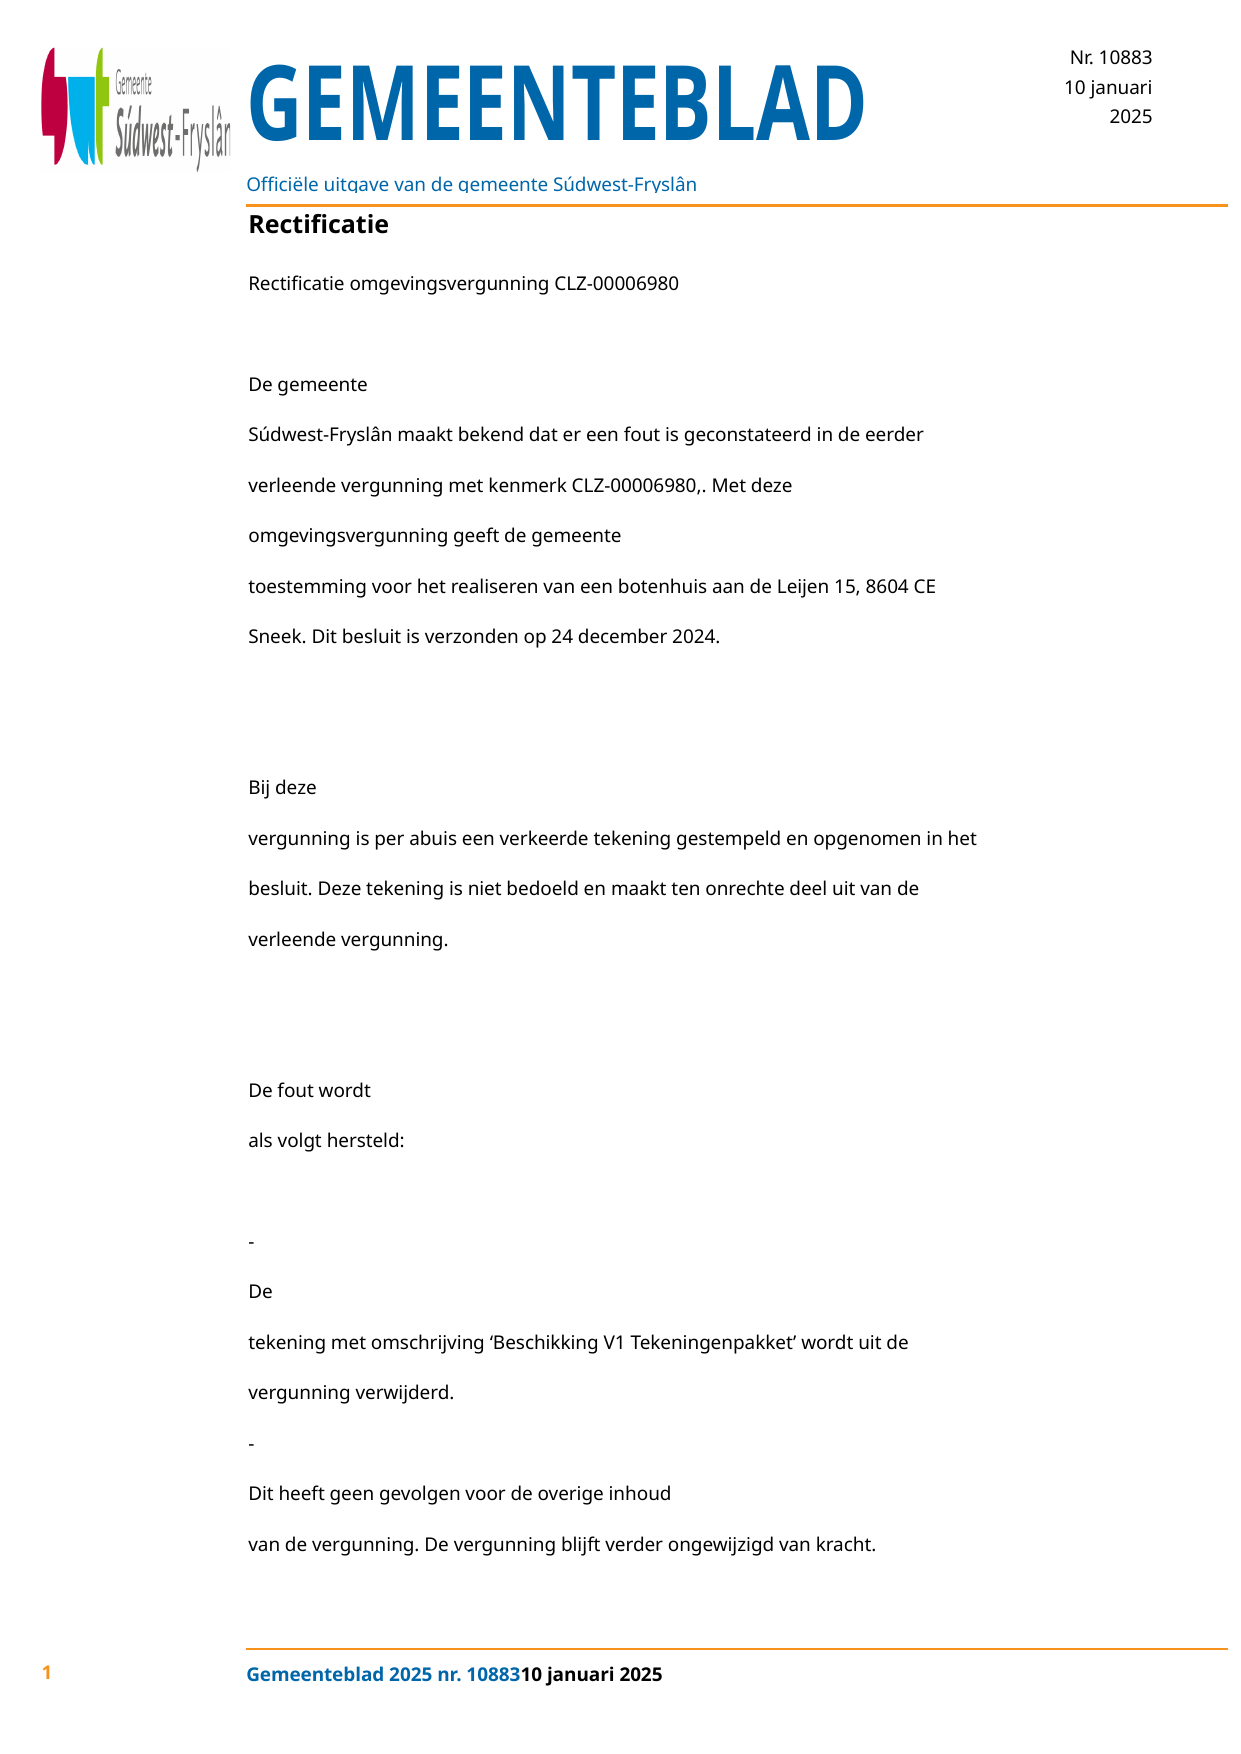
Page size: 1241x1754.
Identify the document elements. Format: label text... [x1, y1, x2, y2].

text Rectificatie [248, 207, 1152, 241]
text als volgt hersteld: [248, 1127, 1152, 1153]
text Bij deze [248, 774, 1152, 800]
text Dit heeft geen gevolgen voor de overige inhoud [248, 1480, 1152, 1506]
text besluit. Deze tekening is niet bedoeld en maakt ten onrechte deel uit van de [248, 875, 1152, 901]
text toestemming voor het realiseren van een botenhuis aan de Leijen 15, 8604 CE [248, 573, 1152, 598]
text De fout wordt [248, 1077, 1152, 1103]
text verleende vergunning. [248, 926, 1152, 951]
text Sneek. Dit besluit is verzonden op 24 december 2024. [248, 623, 1152, 649]
text van de vergunning. De vergunning blijft verder ongewijzigd van kracht. [248, 1531, 1152, 1556]
text vergunning is per abuis een verkeerde tekening gestempeld en opgenomen in het [248, 825, 1152, 851]
text Súdwest-Fryslân maakt bekend dat er een fout is geconstateerd in de eerder [248, 422, 1152, 447]
text De [248, 1279, 1152, 1304]
text - [248, 1430, 1152, 1456]
text omgevingsvergunning geeft de gemeente [248, 522, 1152, 548]
text - [248, 1228, 1152, 1254]
text verleende vergunning met kenmerk CLZ-00006980,. Met deze [248, 472, 1152, 498]
text De gemeente [248, 371, 1152, 397]
text Rectificatie omgevingsvergunning CLZ-00006980 [248, 270, 1152, 296]
picture [41, 47, 231, 172]
text tekening met omschrijving ‘Beschikking V1 Tekeningenpakket’ wordt uit de [248, 1329, 1152, 1355]
text vergunning verwijderd. [248, 1379, 1152, 1405]
